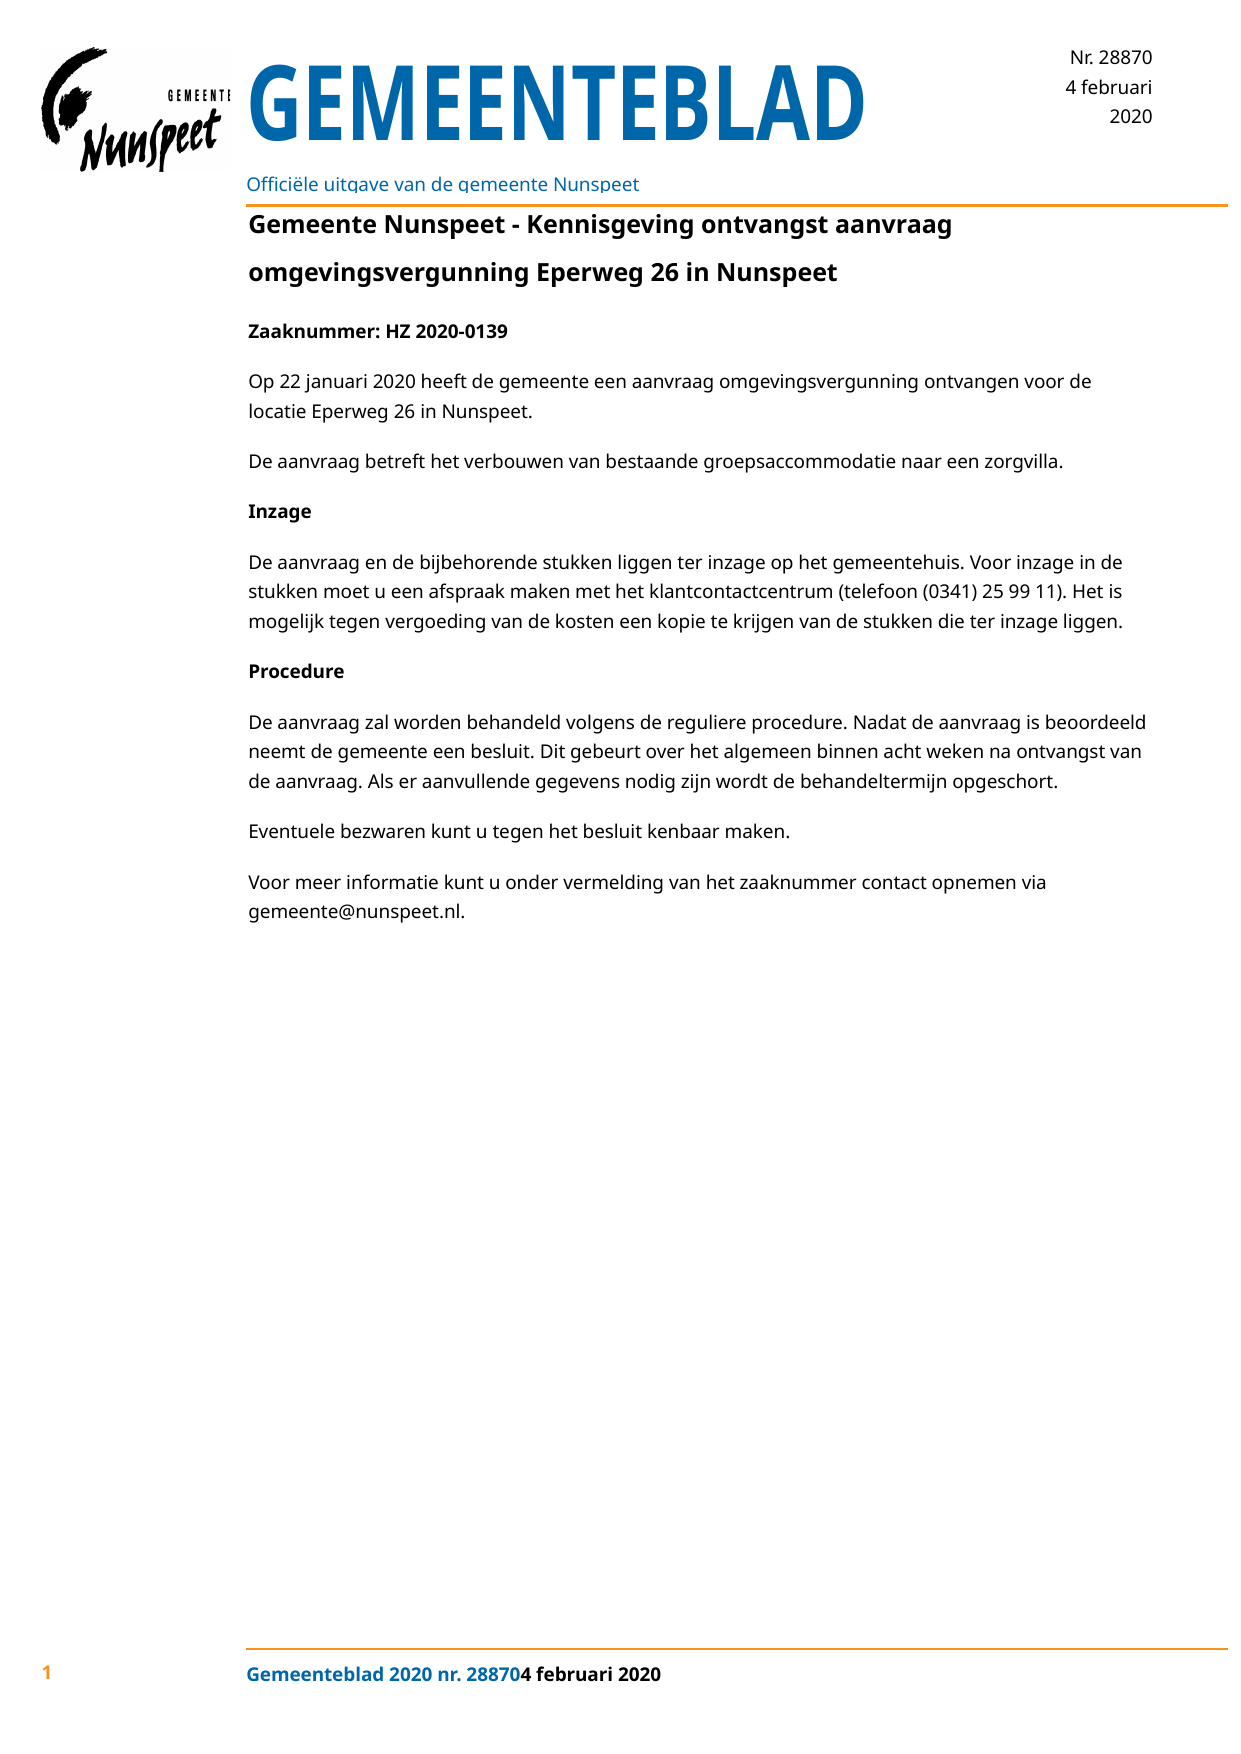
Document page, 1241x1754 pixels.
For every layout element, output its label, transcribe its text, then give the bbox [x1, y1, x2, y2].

text Procedure [248, 659, 1152, 684]
text Op 22 januari 2020 heeft de gemeente een aanvraag omgevingsvergunning ontvangen voor de locatie Eperweg 26 in Nunspeet. [248, 368, 1152, 424]
text Voor meer informatie kunt u onder vermelding van het zaaknummer contact opnemen via gemeente@nunspeet.nl. [248, 869, 1152, 924]
picture [41, 47, 231, 172]
text De aanvraag zal worden behandeld volgens de reguliere procedure. Nadat de aanvraag is beoordeeld neemt de gemeente een besluit. Dit gebeurt over het algemeen binnen acht weken na ontvangst van de aanvraag. Als er aanvullende gegevens nodig zijn wordt de behandeltermijn opgeschort. [248, 709, 1152, 794]
text Gemeente Nunspeet - Kennisgeving ontvangst aanvraag omgevingsvergunning Eperweg 26 in Nunspeet [248, 207, 1152, 288]
text Zaaknummer: HZ 2020-0139 [248, 318, 1152, 344]
text De aanvraag en de bijbehorende stukken liggen ter inzage op het gemeentehuis. Voor inzage in de stukken moet u een afspraak maken met het klantcontactcentrum (telefoon (0341) 25 99 11). Het is mogelijk tegen vergoeding van de kosten een kopie te krijgen van de stukken die ter inzage liggen. [248, 549, 1152, 634]
text De aanvraag betreft het verbouwen van bestaande groepsaccommodatie naar een zorgvilla. [248, 448, 1152, 474]
text Eventuele bezwaren kunt u tegen het besluit kenbaar maken. [248, 819, 1152, 844]
text Inzage [248, 499, 1152, 524]
